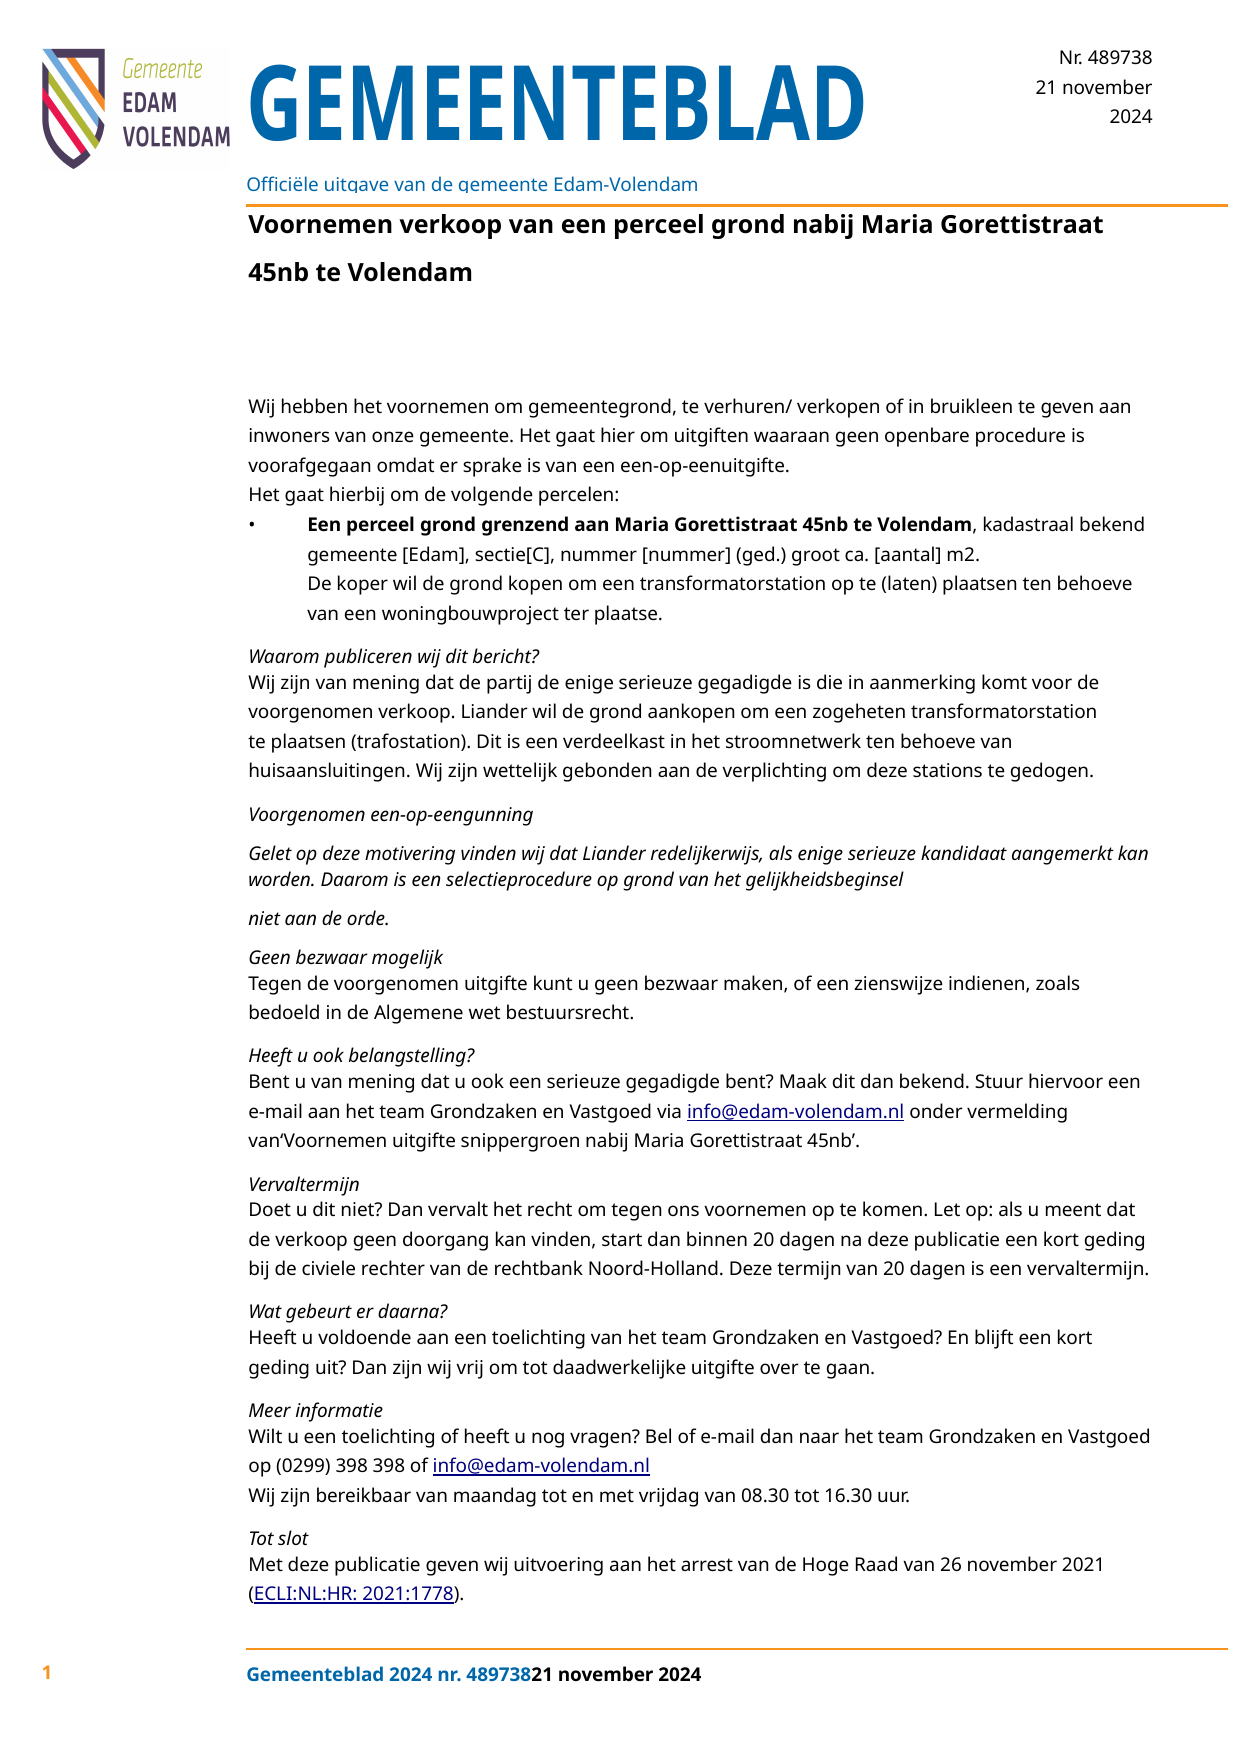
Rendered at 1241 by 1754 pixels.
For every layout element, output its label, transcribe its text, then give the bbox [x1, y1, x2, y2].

picture [41, 47, 231, 172]
text Wilt u een toelichting of heeft u nog vragen? Bel of e-mail dan naar het team Grondzaken en Vastgoed op (0299) 398 398 of info@edam-volendam.nl [248, 1423, 1152, 1478]
text Tot slot [248, 1525, 1152, 1551]
text Tegen de voorgenomen uitgifte kunt u geen bezwaar maken, of een zienswijze indienen, zoals bedoeld in de Algemene wet bestuursrecht. [248, 970, 1152, 1025]
text te plaatsen (trafostation). Dit is een verdeelkast in het stroomnetwerk ten behoeve van huisaansluitingen. Wij zijn wettelijk gebonden aan de verplichting om deze stations te gedogen. [248, 728, 1152, 783]
text Heeft u voldoende aan een toelichting van het team Grondzaken en Vastgoed? En blijft een kort geding uit? Dan zijn wij vrij om tot daadwerkelijke uitgifte over te gaan. [248, 1324, 1152, 1380]
text Gelet op deze motivering vinden wij dat Liander redelijkerwijs, als enige serieuze kandidaat aangemerkt kan worden. Daarom is een selectieprocedure op grond van het gelijkheidsbeginsel [248, 840, 1152, 891]
text niet aan de orde. [248, 905, 1152, 931]
text Voorgenomen een-op-eengunning [248, 801, 1152, 826]
text Voornemen verkoop van een perceel grond nabij Maria Gorettistraat 45nb te Volendam [248, 207, 1152, 288]
text Het gaat hierbij om de volgende percelen: [248, 482, 1152, 507]
text Geen bezwaar mogelijk [248, 944, 1152, 970]
text Vervaltermijn [248, 1171, 1152, 1196]
text Wij hebben het voornemen om gemeentegrond, te verhuren/ verkopen of in bruikleen te geven aan inwoners van onze gemeente. Het gaat hier om uitgiften waaraan geen openbare procedure is voorafgegaan omdat er sprake is van een een-op-eenuitgifte. [248, 393, 1152, 478]
text Wat gebeurt er daarna? [248, 1299, 1152, 1324]
text Wij zijn bereikbaar van maandag tot en met vrijdag van 08.30 tot 16.30 uur. [248, 1482, 1152, 1508]
text Heeft u ook belangstelling? [248, 1043, 1152, 1068]
text Meer informatie [248, 1397, 1152, 1423]
text Met deze publicatie geven wij uitvoering aan het arrest van de Hoge Raad van 26 november 2021 (ECLI:NL:HR: 2021:1778). [248, 1551, 1152, 1606]
text Waarom publiceren wij dit bericht? [248, 643, 1152, 669]
text Bent u van mening dat u ook een serieuze gegadigde bent? Maak dit dan bekend. Stuur hiervoor een e-mail aan het team Grondzaken en Vastgoed via info@edam-volendam.nl onder vermelding van‘Voornemen uitgifte snippergroen nabij Maria Gorettistraat 45nb’. [248, 1068, 1152, 1153]
list Een perceel grond grenzend aan Maria Gorettistraat 45nb te Volendam, kadastraal bekend gemeente [Edam], sectie[C], nummer [nummer] (ged.) groot ca. [aantal] m2. [248, 511, 1152, 567]
text Wij zijn van mening dat de partij de enige serieuze gegadigde is die in aanmerking komt voor de voorgenomen verkoop. Liander wil de grond aankopen om een zogeheten transformatorstation [248, 669, 1152, 724]
list De koper wil de grond kopen om een transformatorstation op te (laten) plaatsen ten behoeve van een woningbouwproject ter plaatse. [248, 570, 1152, 626]
text Doet u dit niet? Dan vervalt het recht om tegen ons voornemen op te komen. Let op: als u meent dat de verkoop geen doorgang kan vinden, start dan binnen 20 dagen na deze publicatie een kort geding bij de civiele rechter van de rechtbank Noord-Holland. Deze termijn van 20 dagen is een vervaltermijn. [248, 1196, 1152, 1281]
